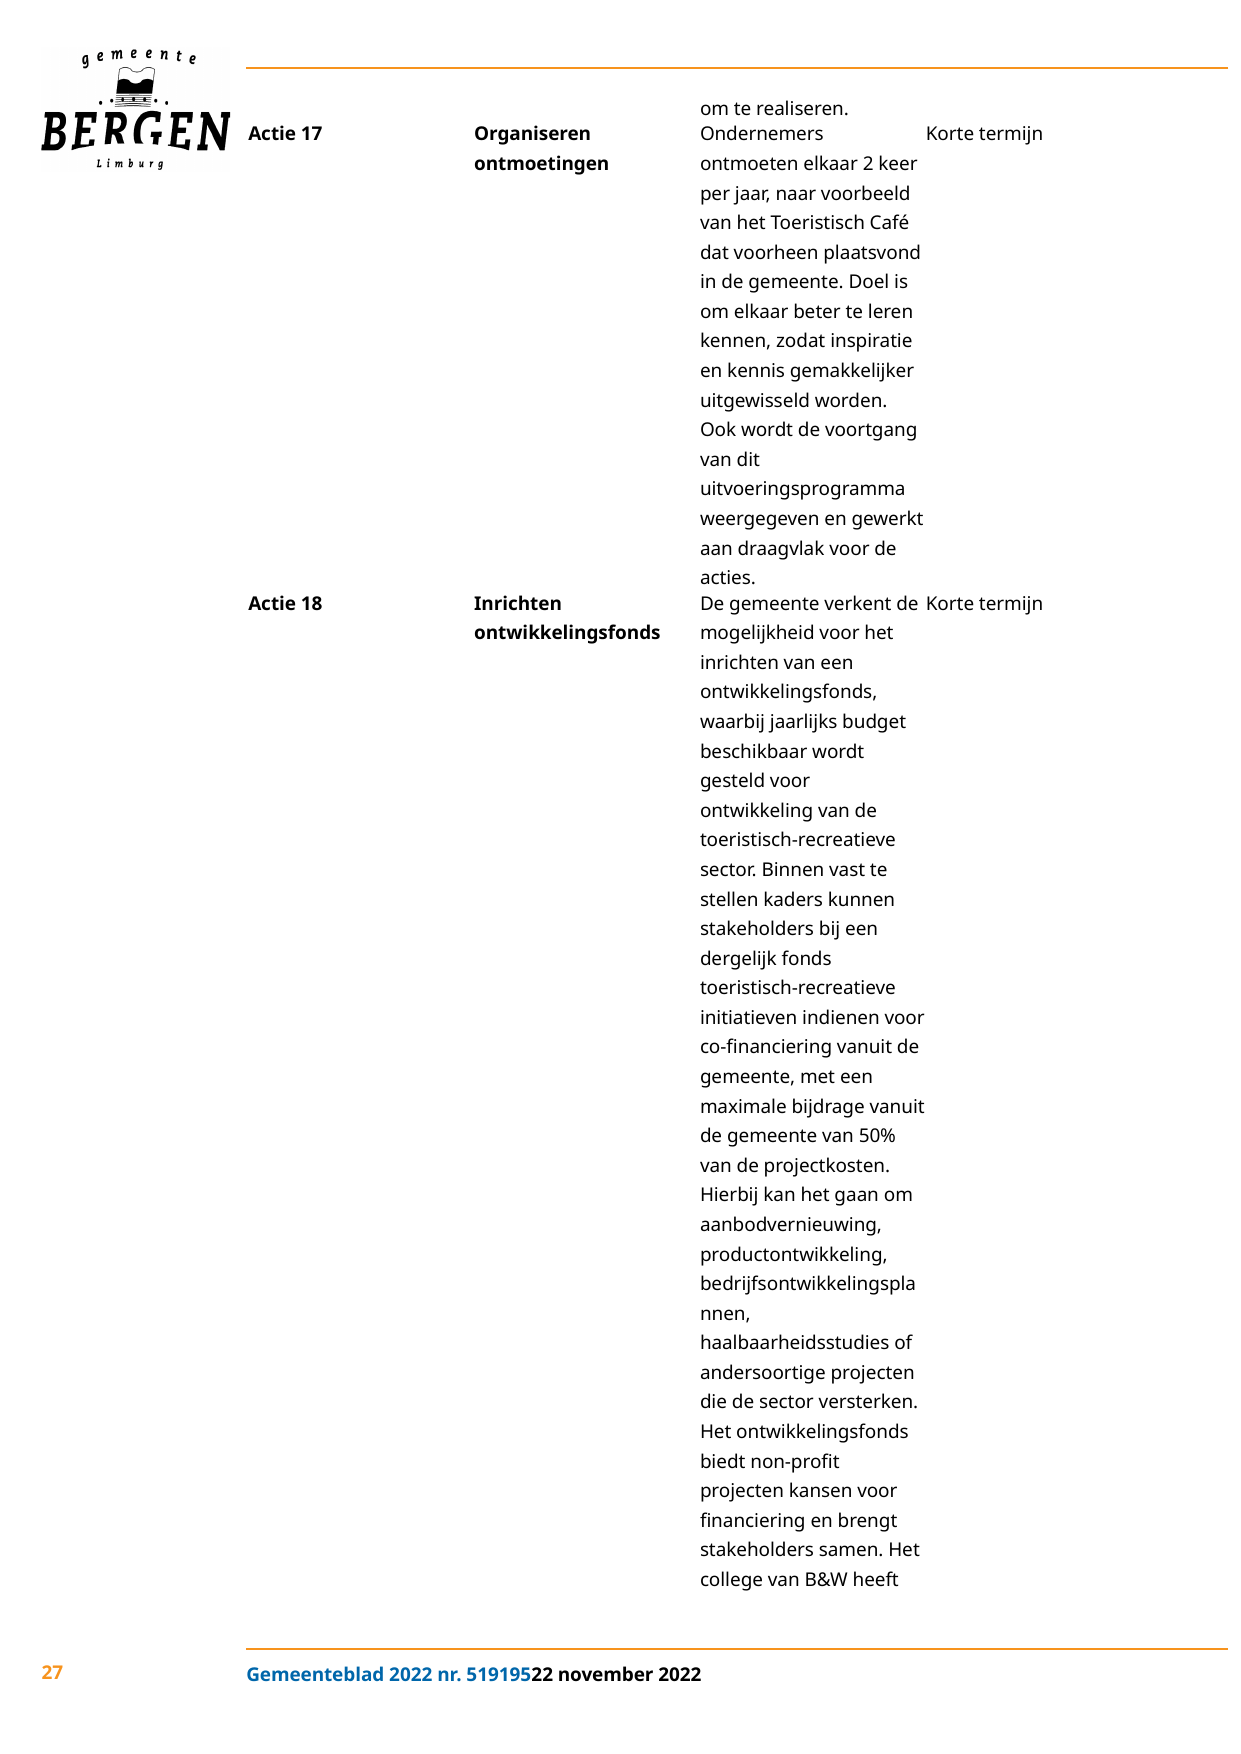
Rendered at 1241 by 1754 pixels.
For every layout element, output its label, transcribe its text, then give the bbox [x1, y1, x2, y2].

table_cell Actie 17 [248, 121, 474, 590]
table_cell [248, 95, 474, 121]
table_cell Korte termijn [926, 121, 1152, 590]
table_cell Ondernemers ontmoeten elkaar 2 keer per jaar, naar voorbeeld van het Toeristisch Café dat voorheen plaatsvond in de gemeente. Doel is om elkaar beter te leren kennen, zodat inspiratie en kennis gemakkelijker uitgewisseld worden. Ook wordt de voortgang van dit uitvoeringsprogramma weergegeven en gewerkt aan draagvlak voor de acties. [700, 121, 926, 590]
picture [41, 47, 231, 172]
table_cell Organiseren ontmoetingen [474, 121, 700, 590]
table_cell Inrichten ontwikkelingsfonds [474, 590, 700, 1592]
table_cell De gemeente verkent de mogelijkheid voor het inrichten van een ontwikkelingsfonds, waarbij jaarlijks budget beschikbaar wordt gesteld voor ontwikkeling van de toeristisch-recreatieve sector. Binnen vast te stellen kaders kunnen stakeholders bij een dergelijk fonds toeristisch-recreatieve initiatieven indienen voor co-financiering vanuit de gemeente, met een maximale bijdrage vanuit de gemeente van 50% van de projectkosten. Hierbij kan het gaan om aanbodvernieuwing, productontwikkeling, bedrijfsontwikkelingsplannen, haalbaarheidsstudies of andersoortige projecten die de sector versterken. Het ontwikkelingsfonds biedt non-profit projecten kansen voor financiering en brengt stakeholders samen. Het college van B&W heeft [700, 590, 926, 1592]
table_cell om te realiseren. [700, 95, 926, 121]
table_cell Korte termijn [926, 590, 1152, 1592]
table_cell [474, 95, 700, 121]
table_cell Actie 18 [248, 590, 474, 1592]
table_cell [926, 95, 1152, 121]
